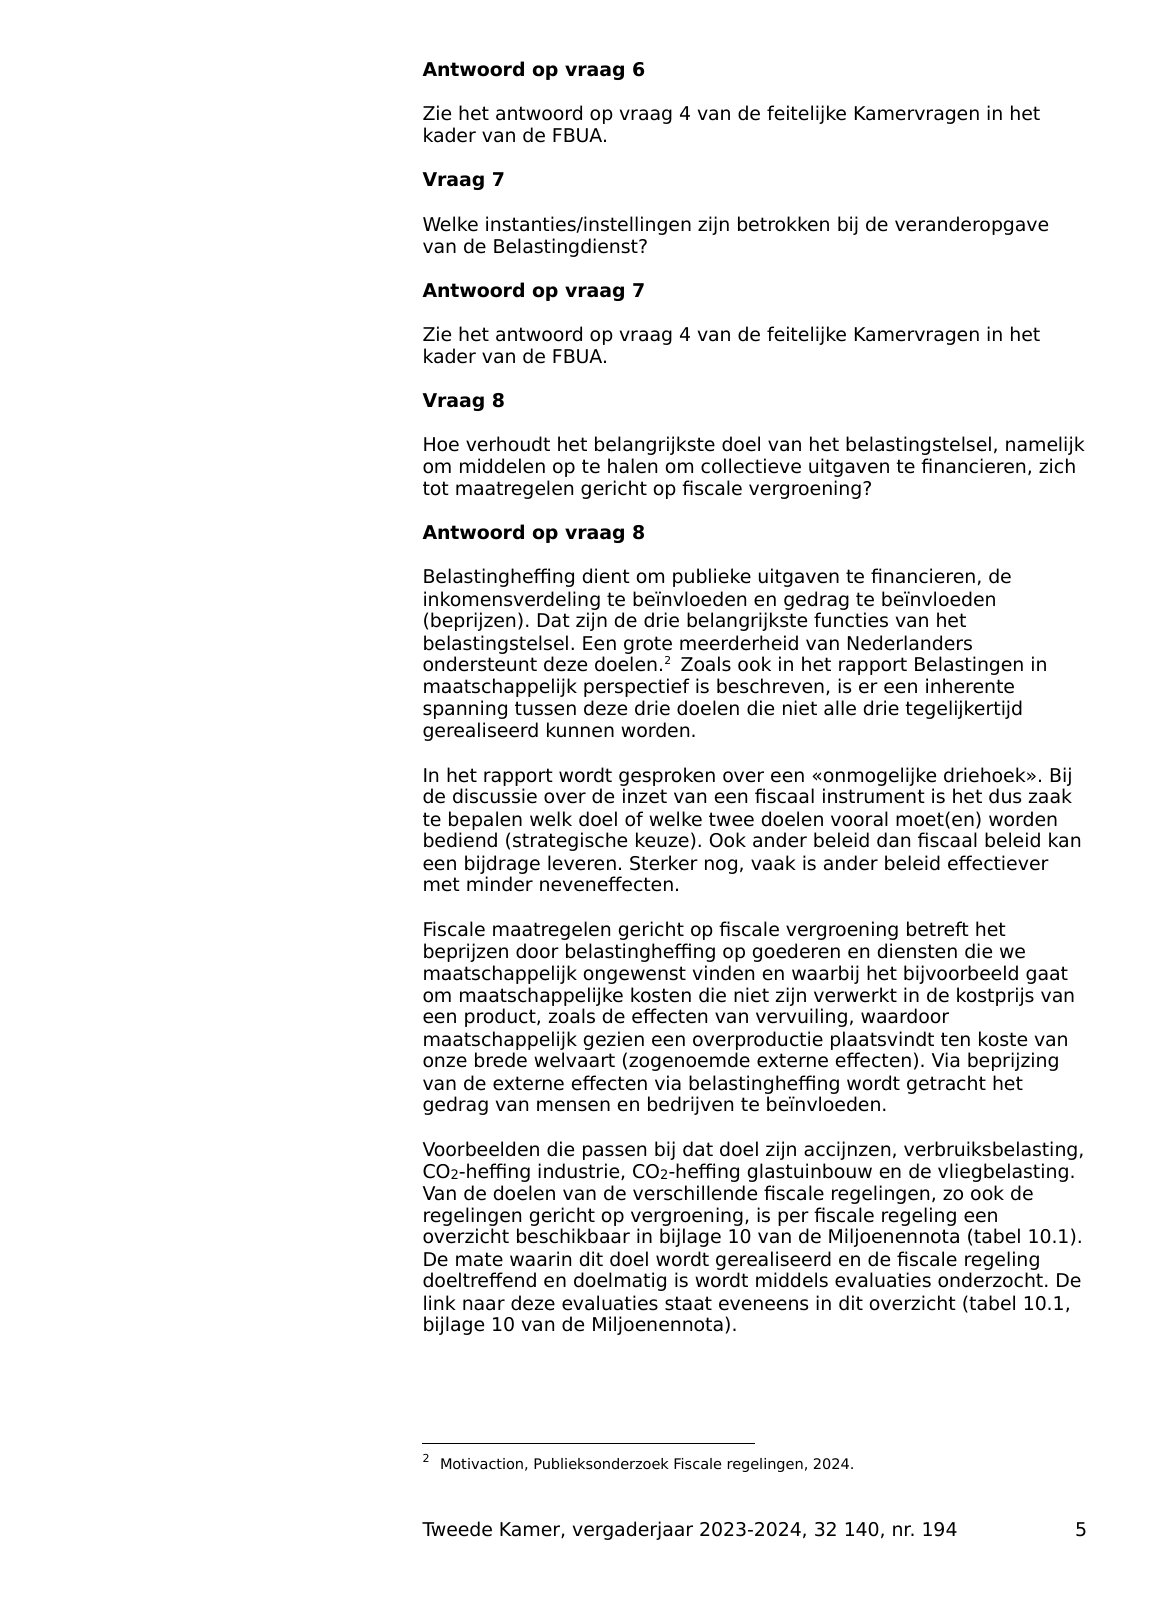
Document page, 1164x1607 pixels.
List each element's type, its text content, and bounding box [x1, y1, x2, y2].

text Motivaction, Publieksonderzoek Fiscale regelingen, 2024. [422, 1452, 1087, 1474]
subtitle Antwoord op vraag 6 [422, 59, 1087, 81]
subtitle Antwoord op vraag 7 [422, 280, 1087, 302]
text Fiscale maatregelen gericht op fiscale vergroening betreft het beprijzen door belastingheffing op goederen en diensten die we maatschappelijk ongewenst vinden en waarbij het bijvoorbeeld gaat om maatschappelijke kosten die niet zijn verwerkt in de kostprijs van een product, zoals de effecten van vervuiling, waardoor maatschappelijk gezien een overproductie plaatsvindt ten koste van onze brede welvaart (zogenoemde externe effecten). Via beprijzing van de externe effecten via belastingheffing wordt getracht het gedrag van mensen en bedrijven te beïnvloeden. [422, 918, 1087, 1116]
subtitle Antwoord op vraag 8 [422, 522, 1087, 544]
text Hoe verhoudt het belangrijkste doel van het belastingstelsel, namelijk om middelen op te halen om collectieve uitgaven te financieren, zich tot maatregelen gericht op fiscale vergroening? [422, 434, 1087, 500]
text Zie het antwoord op vraag 4 van de feitelijke Kamervragen in het kader van de FBUA. [422, 103, 1087, 147]
text Voorbeelden die passen bij dat doel zijn accijnzen, verbruiksbelasting, CO2-heffing industrie, CO2-heffing glastuinbouw en de vliegbelasting. Van de doelen van de verschillende fiscale regelingen, zo ook de regelingen gericht op vergroening, is per fiscale regeling een overzicht beschikbaar in bijlage 10 van de Miljoenennota (tabel 10.1). De mate waarin dit doel wordt gerealiseerd en de fiscale regeling doeltreffend en doelmatig is wordt middels evaluaties onderzocht. De link naar deze evaluaties staat eveneens in dit overzicht (tabel 10.1, bijlage 10 van de Miljoenennota). [422, 1138, 1087, 1336]
text Welke instanties/instellingen zijn betrokken bij de veranderopgave van de Belastingdienst? [422, 213, 1087, 257]
subtitle Vraag 7 [422, 169, 1087, 191]
text Zie het antwoord op vraag 4 van de feitelijke Kamervragen in het kader van de FBUA. [422, 324, 1087, 368]
text Belastingheffing dient om publieke uitgaven te financieren, de inkomensverdeling te beïnvloeden en gedrag te beïnvloeden (beprijzen). Dat zijn de drie belangrijkste functies van het belastingstelsel. Een grote meerderheid van Nederlanders ondersteunt deze doelen. Zoals ook in het rapport Belastingen in maatschappelijk perspectief is beschreven, is er een inherente spanning tussen deze drie doelen die niet alle drie tegelijkertijd gerealiseerd kunnen worden. [422, 566, 1087, 742]
text In het rapport wordt gesproken over een «onmogelijke driehoek». Bij de discussie over de inzet van een fiscaal instrument is het dus zaak te bepalen welk doel of welke twee doelen vooral moet(en) worden bediend (strategische keuze). Ook ander beleid dan fiscaal beleid kan een bijdrage leveren. Sterker nog, vaak is ander beleid effectiever met minder neveneffecten. [422, 764, 1087, 896]
subtitle Vraag 8 [422, 390, 1087, 412]
